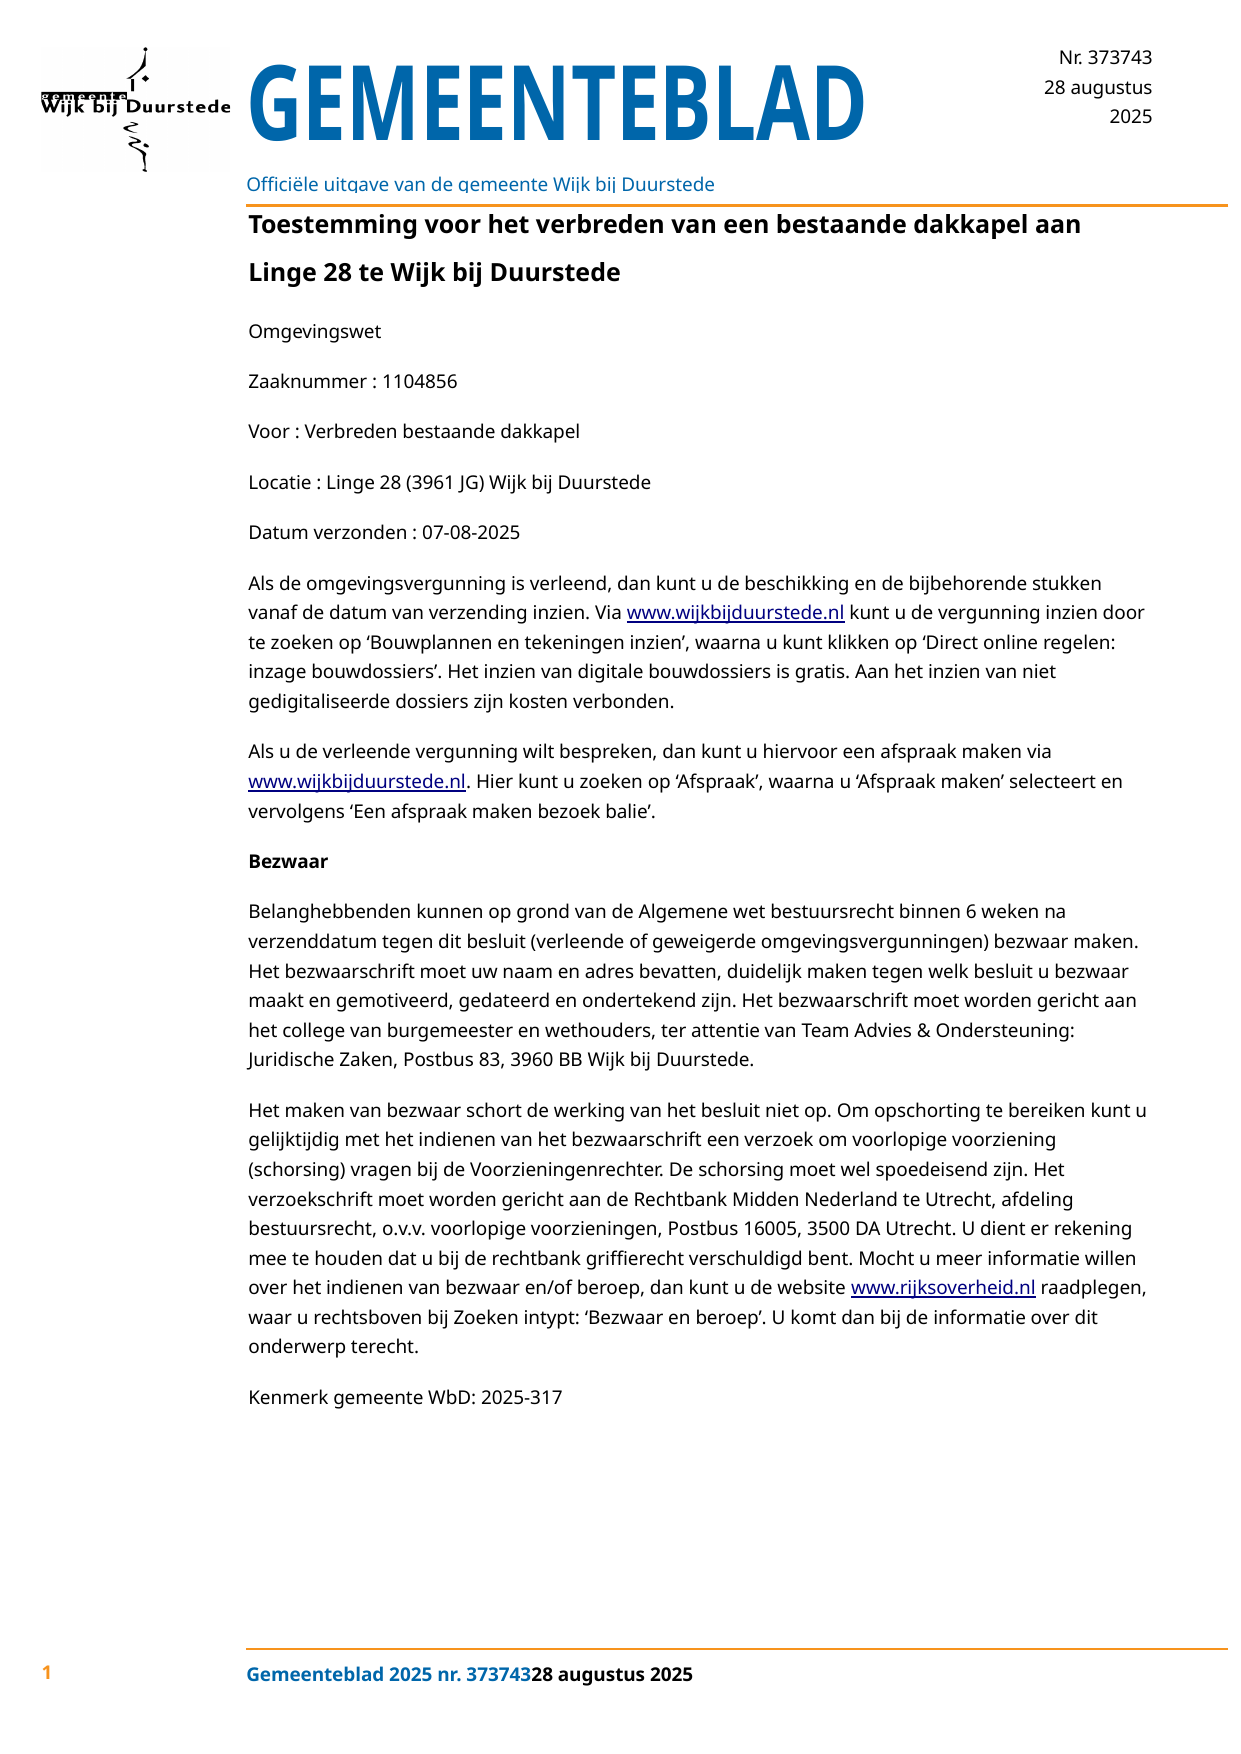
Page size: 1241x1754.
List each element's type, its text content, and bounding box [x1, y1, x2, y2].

text Voor : Verbreden bestaande dakkapel [248, 419, 1152, 444]
text Datum verzonden : 07-08-2025 [248, 519, 1152, 545]
text Het maken van bezwaar schort de werking van het besluit niet op. Om opschorting te bereiken kunt u gelijktijdig met het indienen van het bezwaarschrift een verzoek om voorlopige voorziening (schorsing) vragen bij de Voorzieningenrechter. De schorsing moet wel spoedeisend zijn. Het verzoekschrift moet worden gericht aan de Rechtbank Midden Nederland te Utrecht, afdeling bestuursrecht, o.v.v. voorlopige voorzieningen, Postbus 16005, 3500 DA Utrecht. U dient er rekening mee te houden dat u bij de rechtbank griffierecht verschuldigd bent. Mocht u meer informatie willen over het indienen van bezwaar en/of beroep, dan kunt u de website www.rijksoverheid.nl raadplegen, waar u rechtsboven bij Zoeken intypt: ‘Bezwaar en beroep’. U komt dan bij de informatie over dit onderwerp terecht. [248, 1097, 1152, 1359]
text Kenmerk gemeente WbD: 2025-317 [248, 1384, 1152, 1410]
picture [41, 47, 231, 172]
text Bezwaar [248, 848, 1152, 874]
text Als u de verleende vergunning wilt bespreken, dan kunt u hiervoor een afspraak maken via www.wijkbijduurstede.nl. Hier kunt u zoeken op ‘Afspraak’, waarna u ‘Afspraak maken’ selecteert en vervolgens ‘Een afspraak maken bezoek balie’. [248, 739, 1152, 824]
text Locatie : Linge 28 (3961 JG) Wijk bij Duurstede [248, 469, 1152, 495]
text Omgevingswet [248, 318, 1152, 344]
text Als de omgevingsvergunning is verleend, dan kunt u de beschikking en de bijbehorende stukken vanaf de datum van verzending inzien. Via www.wijkbijduurstede.nl kunt u de vergunning inzien door te zoeken op ‘Bouwplannen en tekeningen inzien’, waarna u kunt klikken op ‘Direct online regelen: inzage bouwdossiers’. Het inzien van digitale bouwdossiers is gratis. Aan het inzien van niet gedigitaliseerde dossiers zijn kosten verbonden. [248, 570, 1152, 714]
text Zaaknummer : 1104856 [248, 368, 1152, 394]
text Toestemming voor het verbreden van een bestaande dakkapel aan Linge 28 te Wijk bij Duurstede [248, 207, 1152, 288]
text Belanghebbenden kunnen op grond van de Algemene wet bestuursrecht binnen 6 weken na verzenddatum tegen dit besluit (verleende of geweigerde omgevingsvergunningen) bezwaar maken. Het bezwaarschrift moet uw naam en adres bevatten, duidelijk maken tegen welk besluit u bezwaar maakt en gemotiveerd, gedateerd en ondertekend zijn. Het bezwaarschrift moet worden gericht aan het college van burgemeester en wethouders, ter attentie van Team Advies & Ondersteuning: Juridische Zaken, Postbus 83, 3960 BB Wijk bij Duurstede. [248, 899, 1152, 1072]
